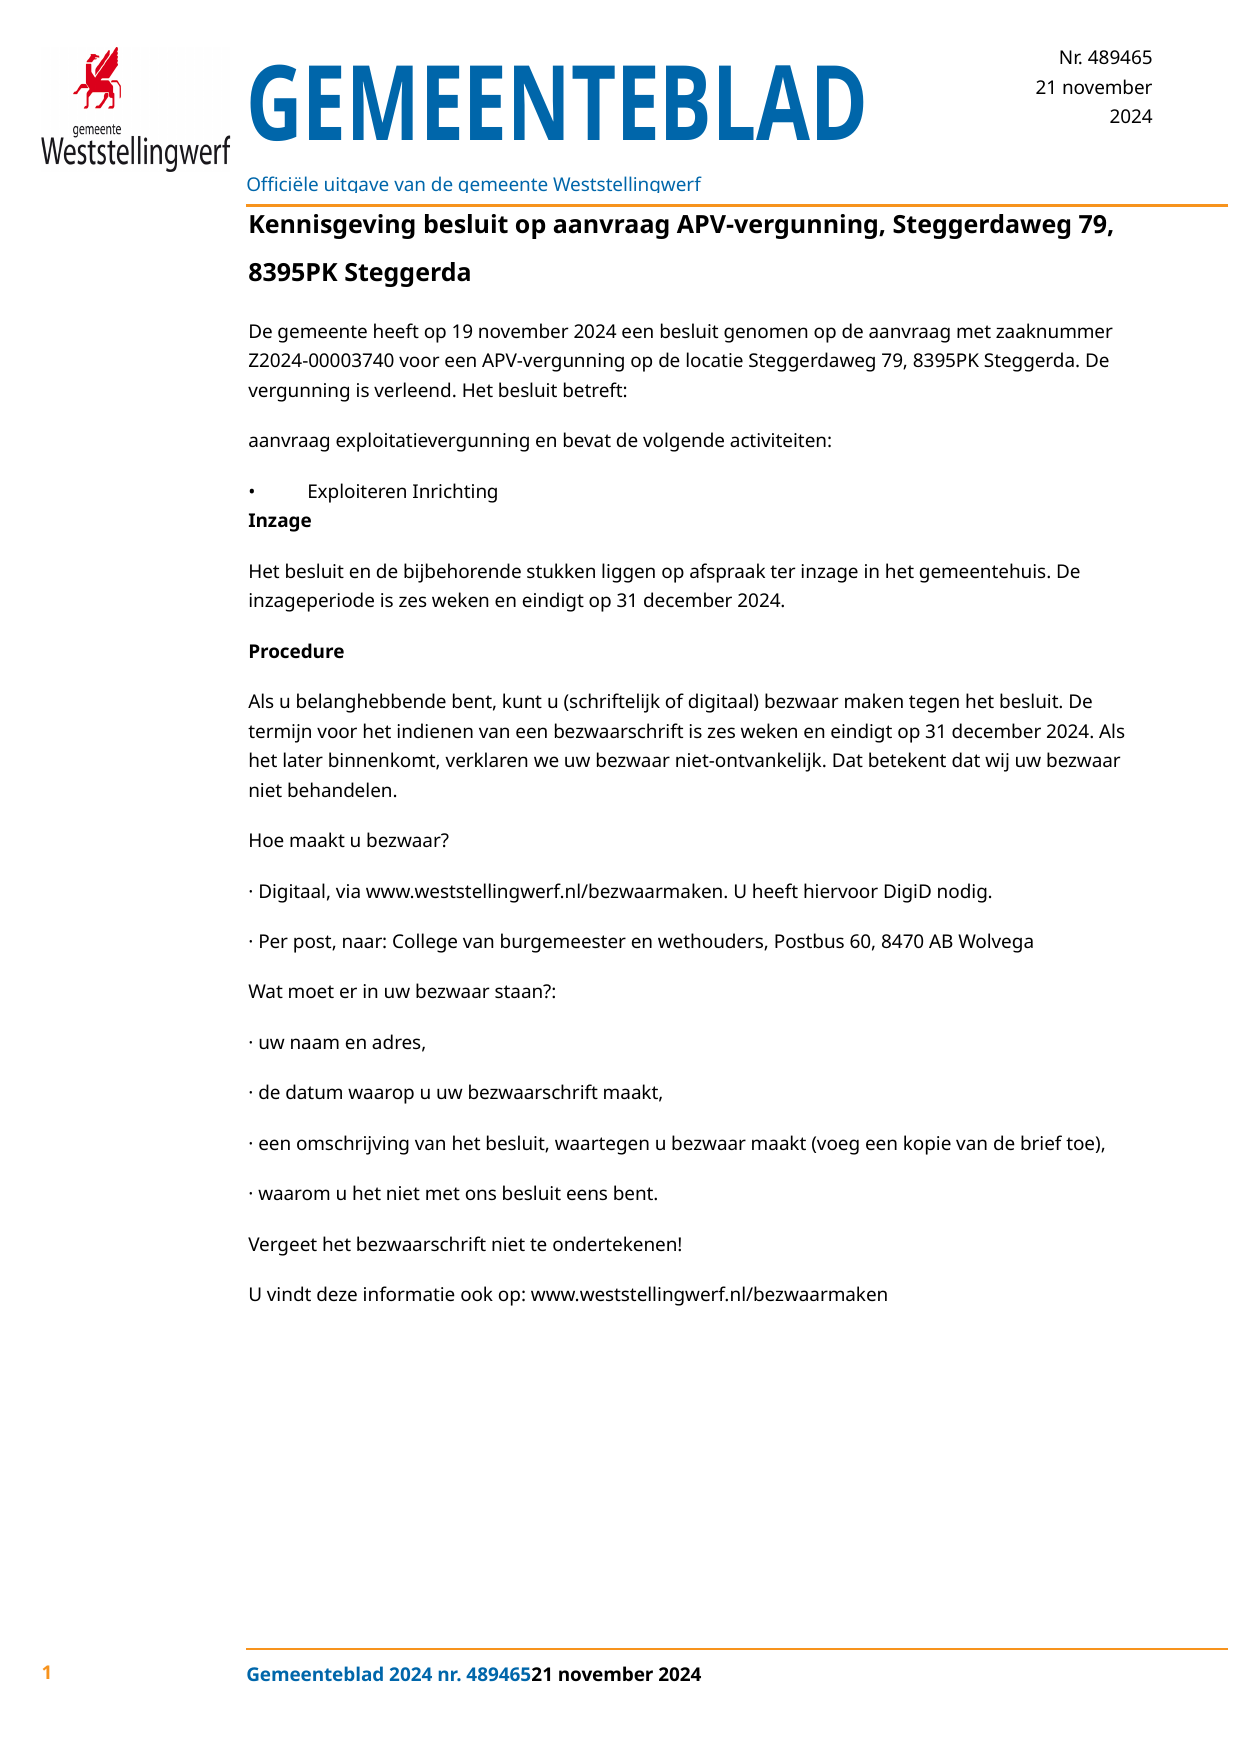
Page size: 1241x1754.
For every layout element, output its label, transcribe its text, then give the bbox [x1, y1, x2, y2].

text · Per post, naar: College van burgemeester en wethouders, Postbus 60, 8470 AB Wolvega [248, 928, 1152, 954]
text · een omschrijving van het besluit, waartegen u bezwaar maakt (voeg een kopie van de brief toe), [248, 1130, 1152, 1156]
list Exploiteren Inrichting [248, 478, 1152, 504]
text · uw naam en adres, [248, 1029, 1152, 1055]
text · de datum waarop u uw bezwaarschrift maakt, [248, 1079, 1152, 1105]
text Hoe maakt u bezwaar? [248, 827, 1152, 853]
text Wat moet er in uw bezwaar staan?: [248, 979, 1152, 1004]
picture [41, 47, 231, 172]
text · Digitaal, via www.weststellingwerf.nl/bezwaarmaken. U heeft hiervoor DigiD nodig. [248, 878, 1152, 904]
text Als u belanghebbende bent, kunt u (schriftelijk of digitaal) bezwaar maken tegen het besluit. De termijn voor het indienen van een bezwaarschrift is zes weken en eindigt op 31 december 2024. Als het later binnenkomt, verklaren we uw bezwaar niet-ontvankelijk. Dat betekent dat wij uw bezwaar niet behandelen. [248, 688, 1152, 803]
text · waarom u het niet met ons besluit eens bent. [248, 1180, 1152, 1206]
text Inzage [248, 507, 1152, 533]
text U vindt deze informatie ook op: www.weststellingwerf.nl/bezwaarmaken [248, 1281, 1152, 1307]
text aanvraag exploitatievergunning en bevat de volgende activiteiten: [248, 427, 1152, 453]
text Kennisgeving besluit op aanvraag APV-vergunning, Steggerdaweg 79, 8395PK Steggerda [248, 207, 1152, 288]
text Vergeet het bezwaarschrift niet te ondertekenen! [248, 1231, 1152, 1257]
text Procedure [248, 638, 1152, 664]
text De gemeente heeft op 19 november 2024 een besluit genomen op de aanvraag met zaaknummer Z2024-00003740 voor een APV-vergunning op de locatie Steggerdaweg 79, 8395PK Steggerda. De vergunning is verleend. Het besluit betreft: [248, 318, 1152, 403]
text Het besluit en de bijbehorende stukken liggen op afspraak ter inzage in het gemeentehuis. De inzageperiode is zes weken en eindigt op 31 december 2024. [248, 558, 1152, 613]
